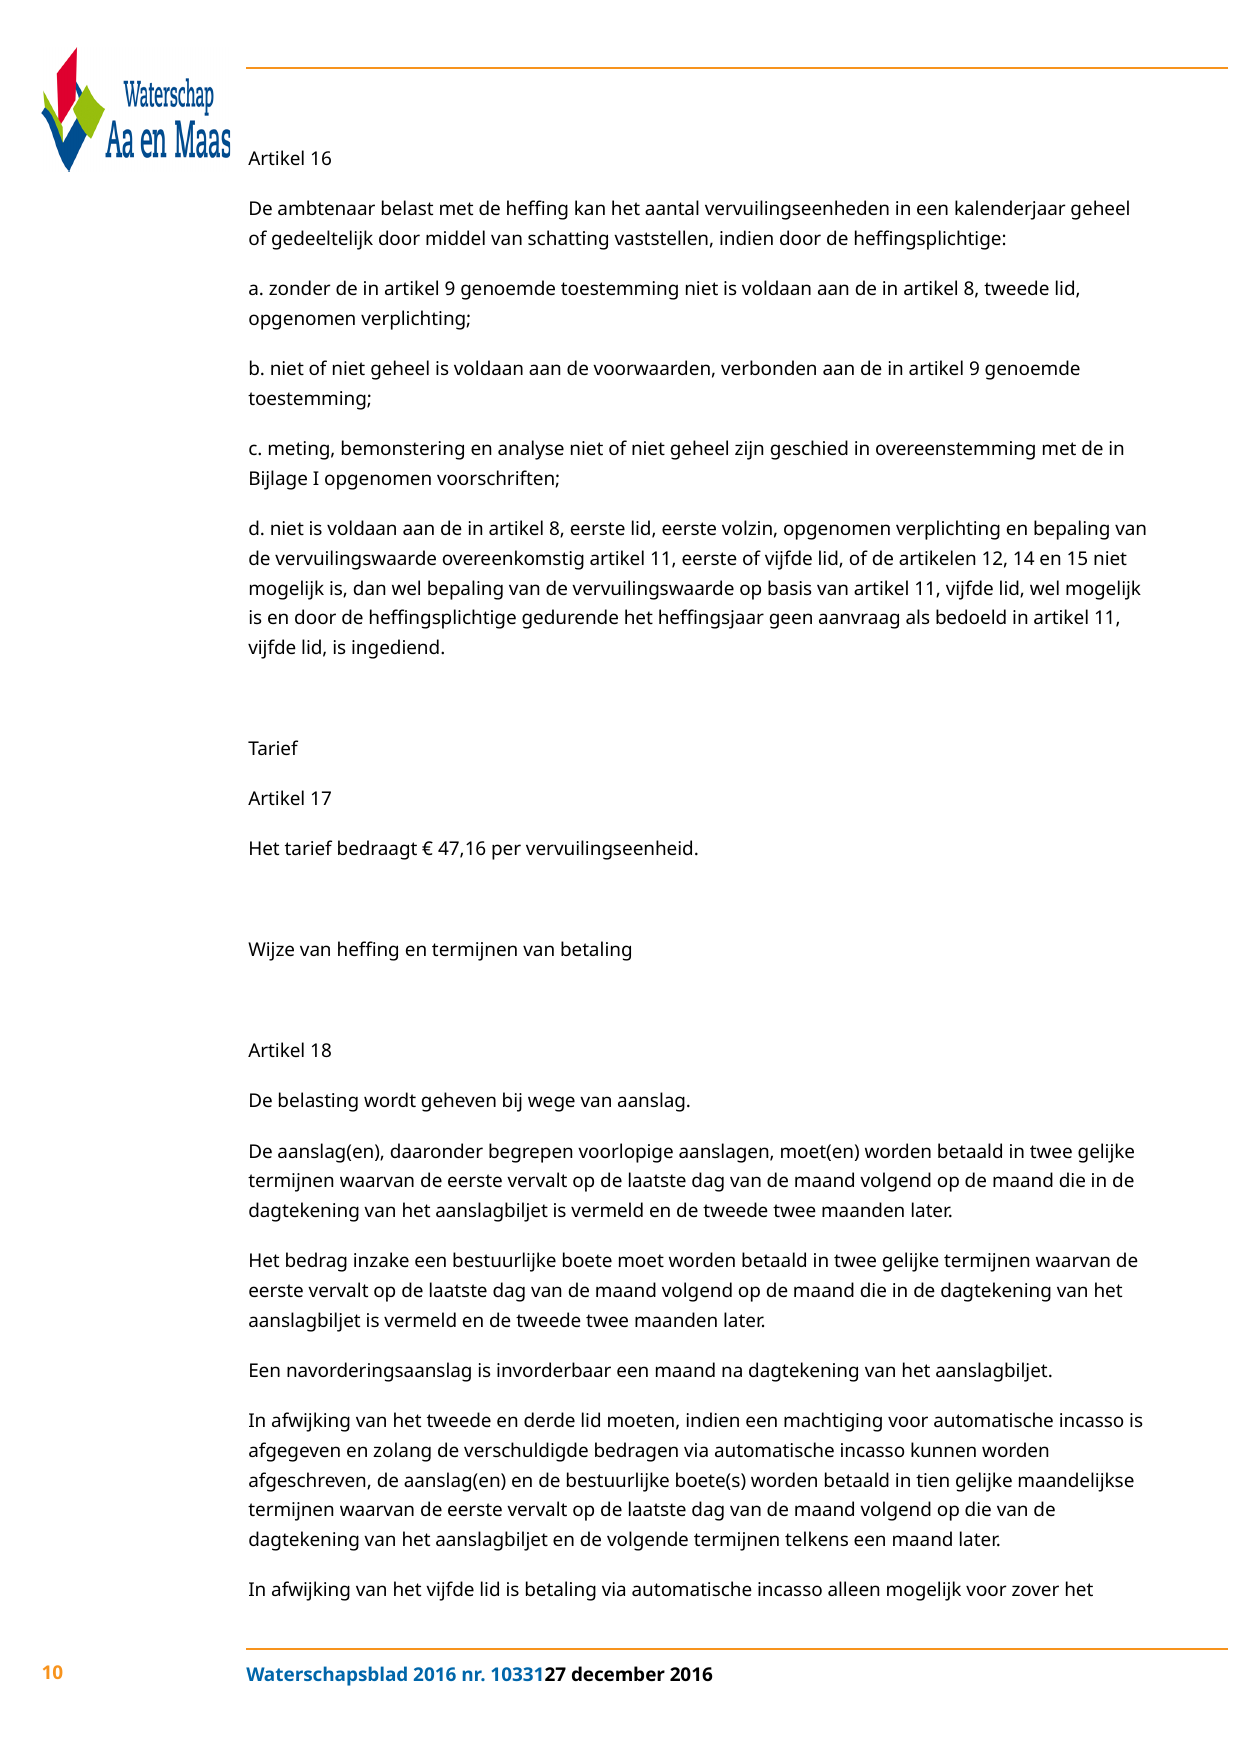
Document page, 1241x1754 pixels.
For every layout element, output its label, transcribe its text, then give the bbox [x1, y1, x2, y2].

text In afwijking van het tweede en derde lid moeten, indien een machtiging voor automatische incasso is afgegeven en zolang de verschuldigde bedragen via automatische incasso kunnen worden afgeschreven, de aanslag(en) en de bestuurlijke boete(s) worden betaald in tien gelijke maandelijkse termijnen waarvan de eerste vervalt op de laatste dag van de maand volgend op die van de dagtekening van het aanslagbiljet en de volgende termijnen telkens een maand later. [248, 1408, 1152, 1552]
text Artikel 17 [248, 785, 1152, 811]
picture [41, 47, 231, 172]
text Het bedrag inzake een bestuurlijke boete moet worden betaald in twee gelijke termijnen waarvan de eerste vervalt op de laatste dag van de maand volgend op de maand die in de dagtekening van het aanslagbiljet is vermeld en de tweede twee maanden later. [248, 1248, 1152, 1333]
text Artikel 18 [248, 1037, 1152, 1063]
text Tarief [248, 735, 1152, 761]
text De belasting wordt geheven bij wege van aanslag. [248, 1088, 1152, 1113]
text In afwijking van het vijfde lid is betaling via automatische incasso alleen mogelijk voor zover het [248, 1576, 1152, 1602]
text d. niet is voldaan aan de in artikel 8, eerste lid, eerste volzin, opgenomen verplichting en bepaling van de vervuilingswaarde overeenkomstig artikel 11, eerste of vijfde lid, of de artikelen 12, 14 en 15 niet mogelijk is, dan wel bepaling van de vervuilingswaarde op basis van artikel 11, vijfde lid, wel mogelijk is en door de heffingsplichtige gedurende het heffingsjaar geen aanvraag als bedoeld in artikel 11, vijfde lid, is ingediend. [248, 516, 1152, 660]
text Het tarief bedraagt € 47,16 per vervuilingseenheid. [248, 836, 1152, 861]
text b. niet of niet geheel is voldaan aan de voorwaarden, verbonden aan de in artikel 9 genoemde toestemming; [248, 356, 1152, 411]
text c. meting, bemonstering en analyse niet of niet geheel zijn geschied in overeenstemming met de in Bijlage I opgenomen voorschriften; [248, 436, 1152, 491]
text a. zonder de in artikel 9 genoemde toestemming niet is voldaan aan de in artikel 8, tweede lid, opgenomen verplichting; [248, 276, 1152, 331]
text Artikel 16 [248, 145, 1152, 171]
text De aanslag(en), daaronder begrepen voorlopige aanslagen, moet(en) worden betaald in twee gelijke termijnen waarvan de eerste vervalt op de laatste dag van de maand volgend op de maand die in de dagtekening van het aanslagbiljet is vermeld en de tweede twee maanden later. [248, 1138, 1152, 1223]
text Wijze van heffing en termijnen van betaling [248, 936, 1152, 962]
text De ambtenaar belast met de heffing kan het aantal vervuilingseenheden in een kalenderjaar geheel of gedeeltelijk door middel van schatting vaststellen, indien door de heffingsplichtige: [248, 196, 1152, 251]
text Een navorderingsaanslag is invorderbaar een maand na dagtekening van het aanslagbiljet. [248, 1357, 1152, 1383]
